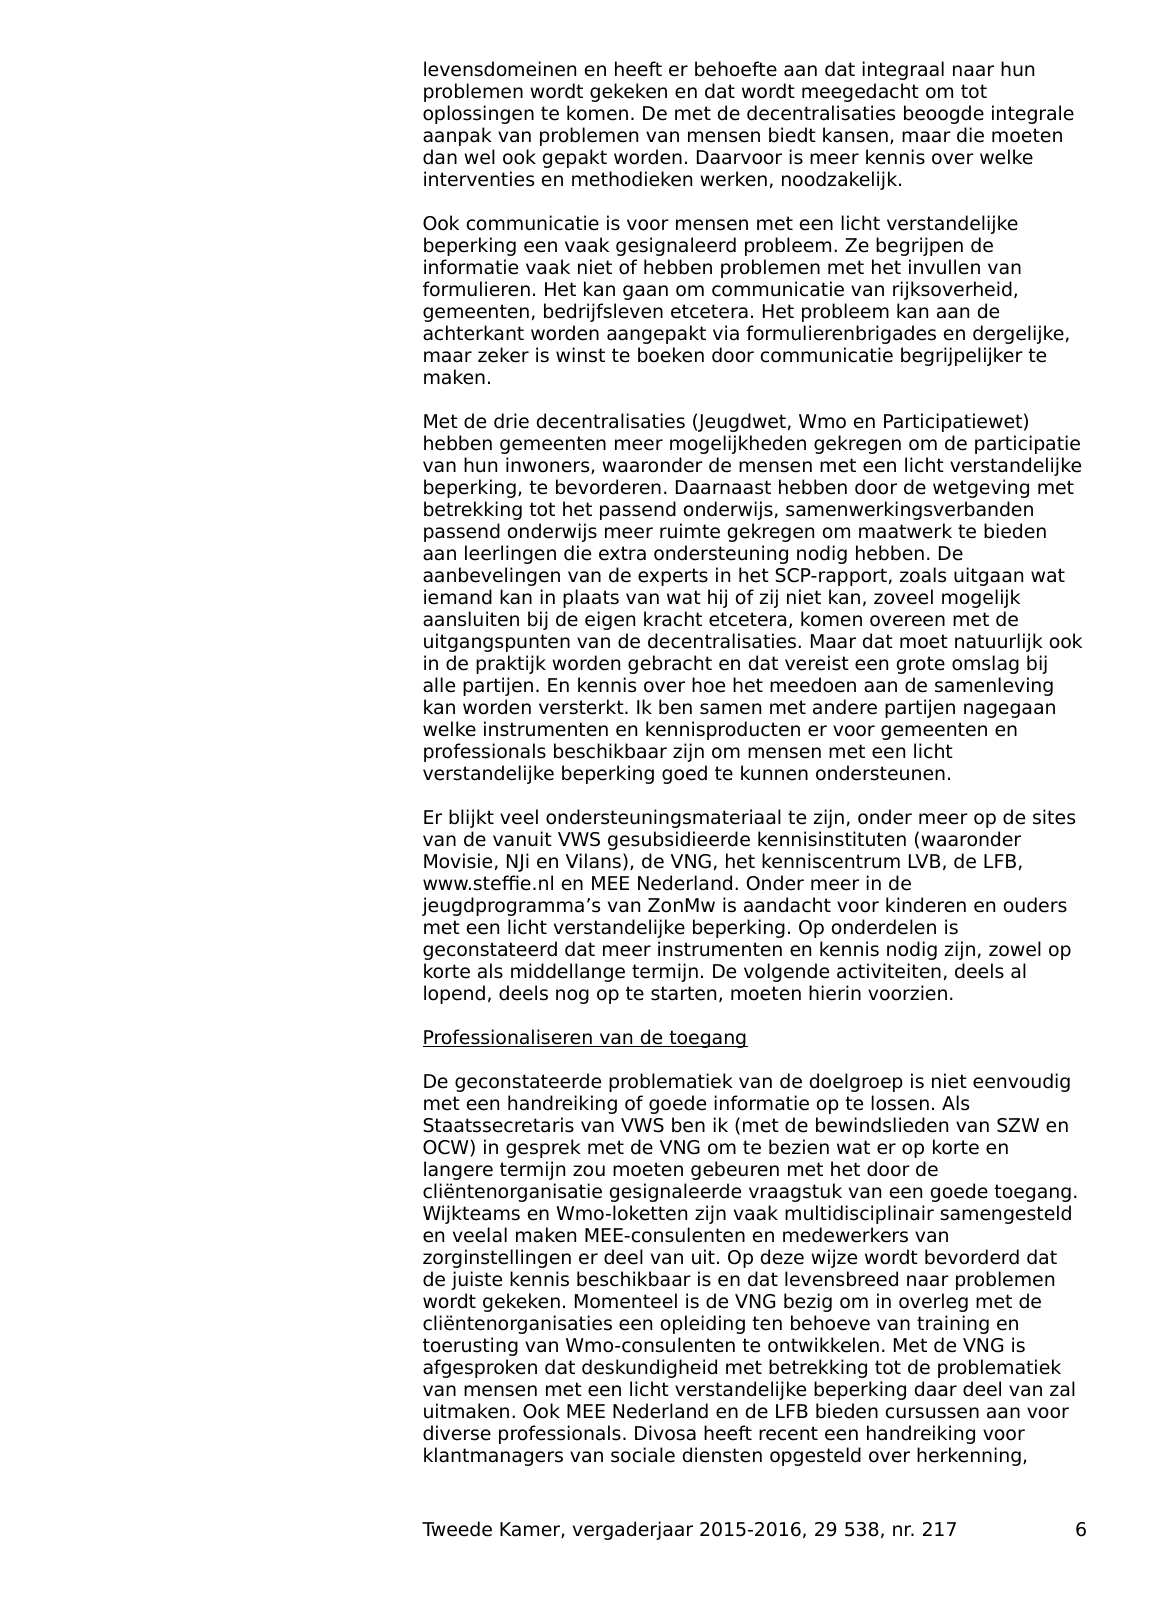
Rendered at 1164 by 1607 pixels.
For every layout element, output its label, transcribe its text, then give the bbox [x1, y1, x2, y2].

text Ook communicatie is voor mensen met een licht verstandelijke beperking een vaak gesignaleerd probleem. Ze begrijpen de informatie vaak niet of hebben problemen met het invullen van formulieren. Het kan gaan om communicatie van rijksoverheid, gemeenten, bedrijfsleven etcetera. Het probleem kan aan de achterkant worden aangepakt via formulierenbrigades en dergelijke, maar zeker is winst te boeken door communicatie begrijpelijker te maken. [422, 213, 1087, 389]
text Er blijkt veel ondersteuningsmateriaal te zijn, onder meer op de sites van de vanuit VWS gesubsidieerde kennisinstituten (waaronder Movisie, NJi en Vilans), de VNG, het kenniscentrum LVB, de LFB, www.steffie.nl en MEE Nederland. Onder meer in de jeugdprogramma’s van ZonMw is aandacht voor kinderen en ouders met een licht verstandelijke beperking. Op onderdelen is geconstateerd dat meer instrumenten en kennis nodig zijn, zowel op korte als middellange termijn. De volgende activiteiten, deels al lopend, deels nog op te starten, moeten hierin voorzien. [422, 807, 1087, 1005]
text levensdomeinen en heeft er behoefte aan dat integraal naar hun problemen wordt gekeken en dat wordt meegedacht om tot oplossingen te komen. De met de decentralisaties beoogde integrale aanpak van problemen van mensen biedt kansen, maar die moeten dan wel ook gepakt worden. Daarvoor is meer kennis over welke interventies en methodieken werken, noodzakelijk. [422, 59, 1087, 191]
text Met de drie decentralisaties (Jeugdwet, Wmo en Participatiewet) hebben gemeenten meer mogelijkheden gekregen om de participatie van hun inwoners, waaronder de mensen met een licht verstandelijke beperking, te bevorderen. Daarnaast hebben door de wetgeving met betrekking tot het passend onderwijs, samenwerkingsverbanden passend onderwijs meer ruimte gekregen om maatwerk te bieden aan leerlingen die extra ondersteuning nodig hebben. De aanbevelingen van de experts in het SCP-rapport, zoals uitgaan wat iemand kan in plaats van wat hij of zij niet kan, zoveel mogelijk aansluiten bij de eigen kracht etcetera, komen overeen met de uitgangspunten van de decentralisaties. Maar dat moet natuurlijk ook in de praktijk worden gebracht en dat vereist een grote omslag bij alle partijen. En kennis over hoe het meedoen aan de samenleving kan worden versterkt. Ik ben samen met andere partijen nagegaan welke instrumenten en kennisproducten er voor gemeenten en professionals beschikbaar zijn om mensen met een licht verstandelijke beperking goed te kunnen ondersteunen. [422, 411, 1087, 785]
subtitle Professionaliseren van de toegang [422, 1027, 1087, 1049]
text De geconstateerde problematiek van de doelgroep is niet eenvoudig met een handreiking of goede informatie op te lossen. Als Staatssecretaris van VWS ben ik (met de bewindslieden van SZW en OCW) in gesprek met de VNG om te bezien wat er op korte en langere termijn zou moeten gebeuren met het door de cliëntenorganisatie gesignaleerde vraagstuk van een goede toegang. Wijkteams en Wmo-loketten zijn vaak multidisciplinair samengesteld en veelal maken MEE-consulenten en medewerkers van zorginstellingen er deel van uit. Op deze wijze wordt bevorderd dat de juiste kennis beschikbaar is en dat levensbreed naar problemen wordt gekeken. Momenteel is de VNG bezig om in overleg met de cliëntenorganisaties een opleiding ten behoeve van training en toerusting van Wmo-consulenten te ontwikkelen. Met de VNG is afgesproken dat deskundigheid met betrekking tot de problematiek van mensen met een licht verstandelijke beperking daar deel van zal uitmaken. Ook MEE Nederland en de LFB bieden cursussen aan voor diverse professionals. Divosa heeft recent een handreiking voor klantmanagers van sociale diensten opgesteld over herkenning, [422, 1071, 1087, 1467]
